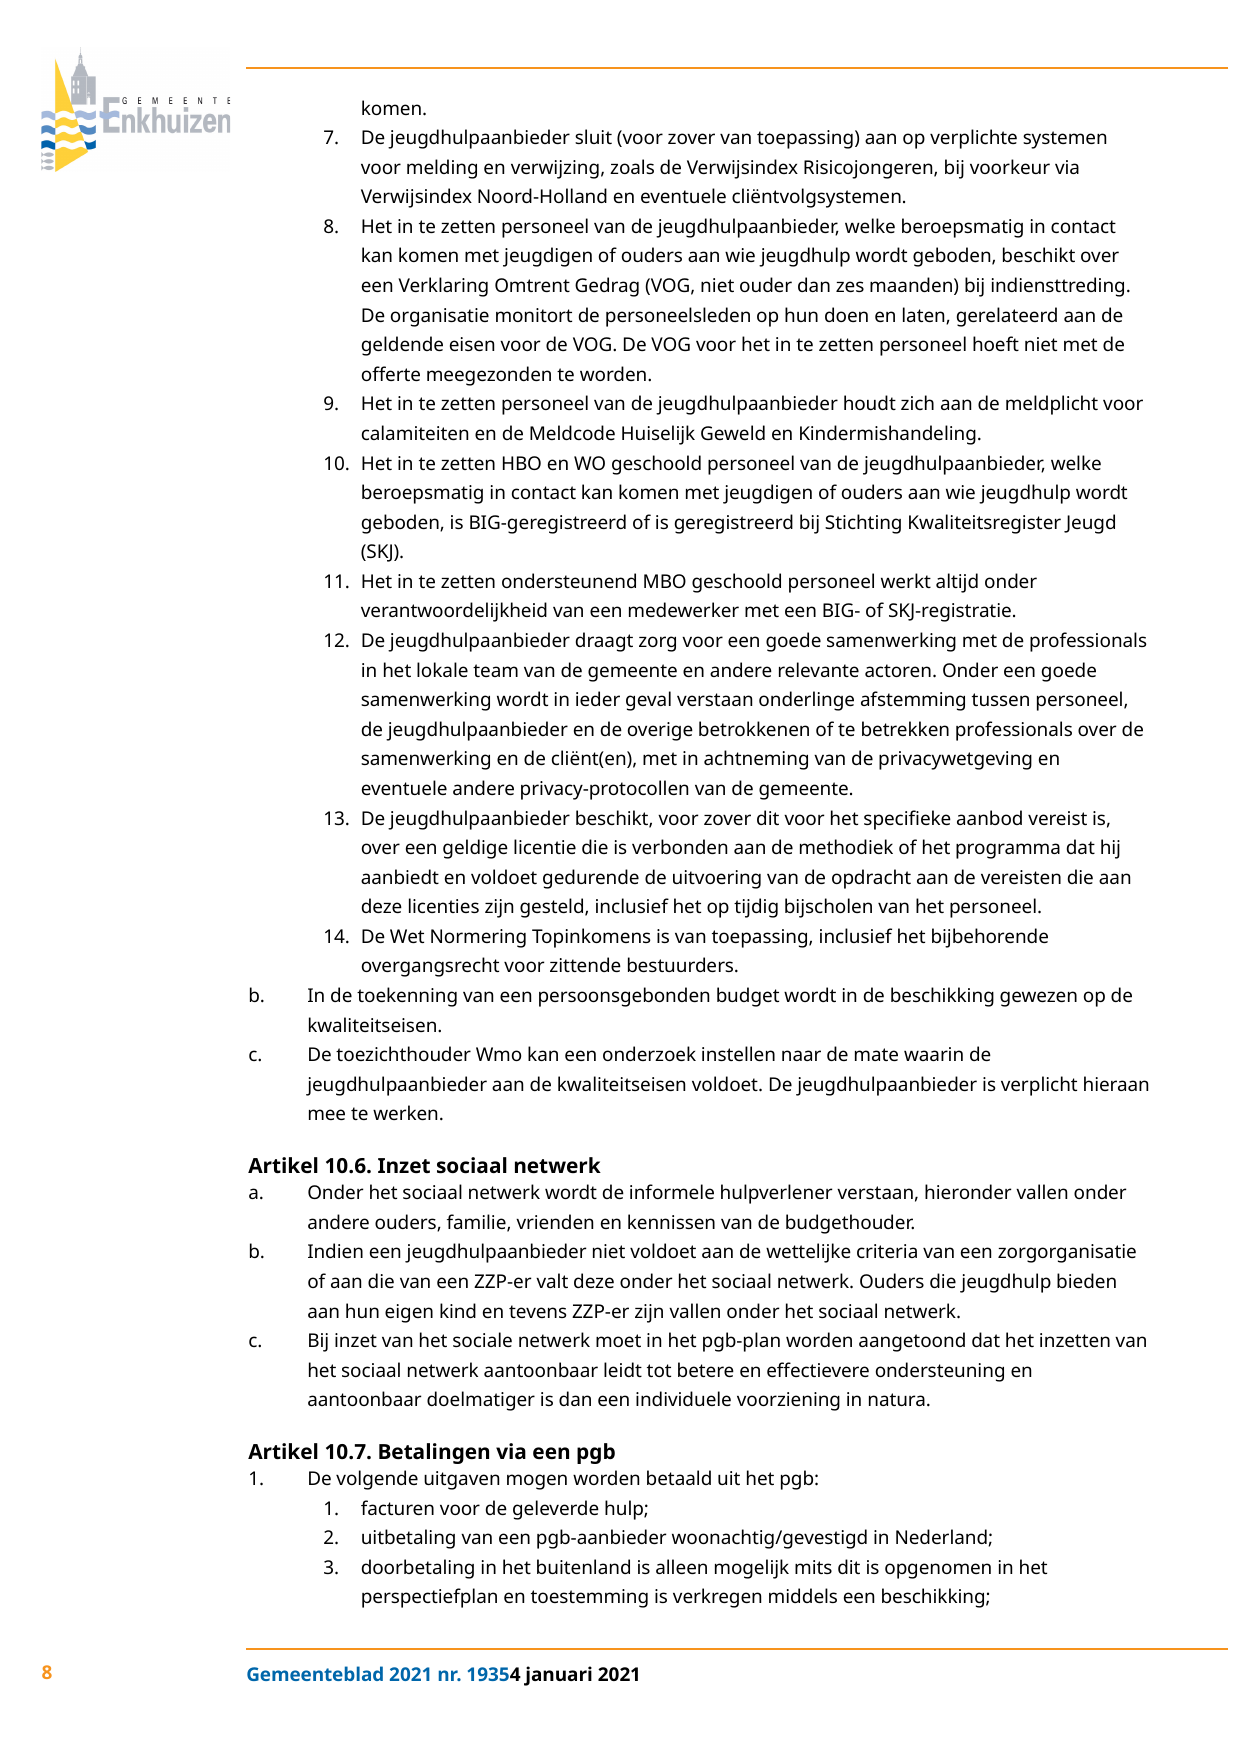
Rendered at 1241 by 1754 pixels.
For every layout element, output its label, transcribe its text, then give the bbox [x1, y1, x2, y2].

list facturen voor de geleverde hulp; [323, 1495, 1152, 1521]
list Indien een jeugdhulpaanbieder niet voldoet aan de wettelijke criteria van een zorgorganisatie of aan die van een ZZP-er valt deze onder het sociaal netwerk. Ouders die jeugdhulp bieden aan hun eigen kind en tevens ZZP-er zijn vallen onder het sociaal netwerk. [248, 1239, 1152, 1323]
picture [41, 47, 231, 172]
list De jeugdhulpaanbieder draagt zorg voor een goede samenwerking met de professionals in het lokale team van de gemeente en andere relevante actoren. Onder een goede samenwerking wordt in ieder geval verstaan onderlinge afstemming tussen personeel, de jeugdhulpaanbieder en de overige betrokkenen of te betrekken professionals over de samenwerking en de cliënt(en), met in achtneming van de privacywetgeving en eventuele andere privacy-protocollen van de gemeente. [323, 627, 1152, 801]
text Artikel 10.7. Betalingen via een pgb [248, 1437, 1152, 1465]
list De jeugdhulpaanbieder sluit (voor zover van toepassing) aan op verplichte systemen voor melding en verwijzing, zoals de Verwijsindex Risicojongeren, bij voorkeur via Verwijsindex Noord-Holland en eventuele cliëntvolgsystemen. [323, 124, 1152, 209]
list komen. [323, 95, 1152, 121]
list De Wet Normering Topinkomens is van toepassing, inclusief het bijbehorende overgangsrecht voor zittende bestuurders. [323, 923, 1152, 978]
list In de toekenning van een persoonsgebonden budget wordt in de beschikking gewezen op de kwaliteitseisen. [248, 982, 1152, 1038]
text Artikel 10.6. Inzet sociaal netwerk [248, 1151, 1152, 1179]
list De jeugdhulpaanbieder beschikt, voor zover dit voor het specifieke aanbod vereist is, over een geldige licentie die is verbonden aan de methodiek of het programma dat hij aanbiedt en voldoet gedurende de uitvoering van de opdracht aan de vereisten die aan deze licenties zijn gesteld, inclusief het op tijdig bijscholen van het personeel. [323, 805, 1152, 919]
list De toezichthouder Wmo kan een onderzoek instellen naar de mate waarin de jeugdhulpaanbieder aan de kwaliteitseisen voldoet. De jeugdhulpaanbieder is verplicht hieraan mee te werken. [248, 1041, 1152, 1126]
list Het in te zetten personeel van de jeugdhulpaanbieder, welke beroepsmatig in contact kan komen met jeugdigen of ouders aan wie jeugdhulp wordt geboden, beschikt over een Verklaring Omtrent Gedrag (VOG, niet ouder dan zes maanden) bij indiensttreding. De organisatie monitort de personeelsleden op hun doen en laten, gerelateerd aan de geldende eisen voor de VOG. De VOG voor het in te zetten personeel hoeft niet met de offerte meegezonden te worden. [323, 213, 1152, 387]
list Bij inzet van het sociale netwerk moet in het pgb-plan worden aangetoond dat het inzetten van het sociaal netwerk aantoonbaar leidt tot betere en effectievere ondersteuning en aantoonbaar doelmatiger is dan een individuele voorziening in natura. [248, 1327, 1152, 1412]
list Het in te zetten HBO en WO geschoold personeel van de jeugdhulpaanbieder, welke beroepsmatig in contact kan komen met jeugdigen of ouders aan wie jeugdhulp wordt geboden, is BIG-geregistreerd of is geregistreerd bij Stichting Kwaliteitsregister Jeugd (SKJ). [323, 450, 1152, 564]
list De volgende uitgaven mogen worden betaald uit het pgb: [248, 1465, 1152, 1491]
list Onder het sociaal netwerk wordt de informele hulpverlener verstaan, hieronder vallen onder andere ouders, familie, vrienden en kennissen van de budgethouder. [248, 1179, 1152, 1235]
list doorbetaling in het buitenland is alleen mogelijk mits dit is opgenomen in het perspectiefplan en toestemming is verkregen middels een beschikking; [323, 1554, 1152, 1609]
list Het in te zetten personeel van de jeugdhulpaanbieder houdt zich aan de meldplicht voor calamiteiten en de Meldcode Huiselijk Geweld en Kindermishandeling. [323, 391, 1152, 446]
list Het in te zetten ondersteunend MBO geschoold personeel werkt altijd onder verantwoordelijkheid van een medewerker met een BIG- of SKJ-registratie. [323, 568, 1152, 623]
list uitbetaling van een pgb-aanbieder woonachtig/gevestigd in Nederland; [323, 1524, 1152, 1550]
